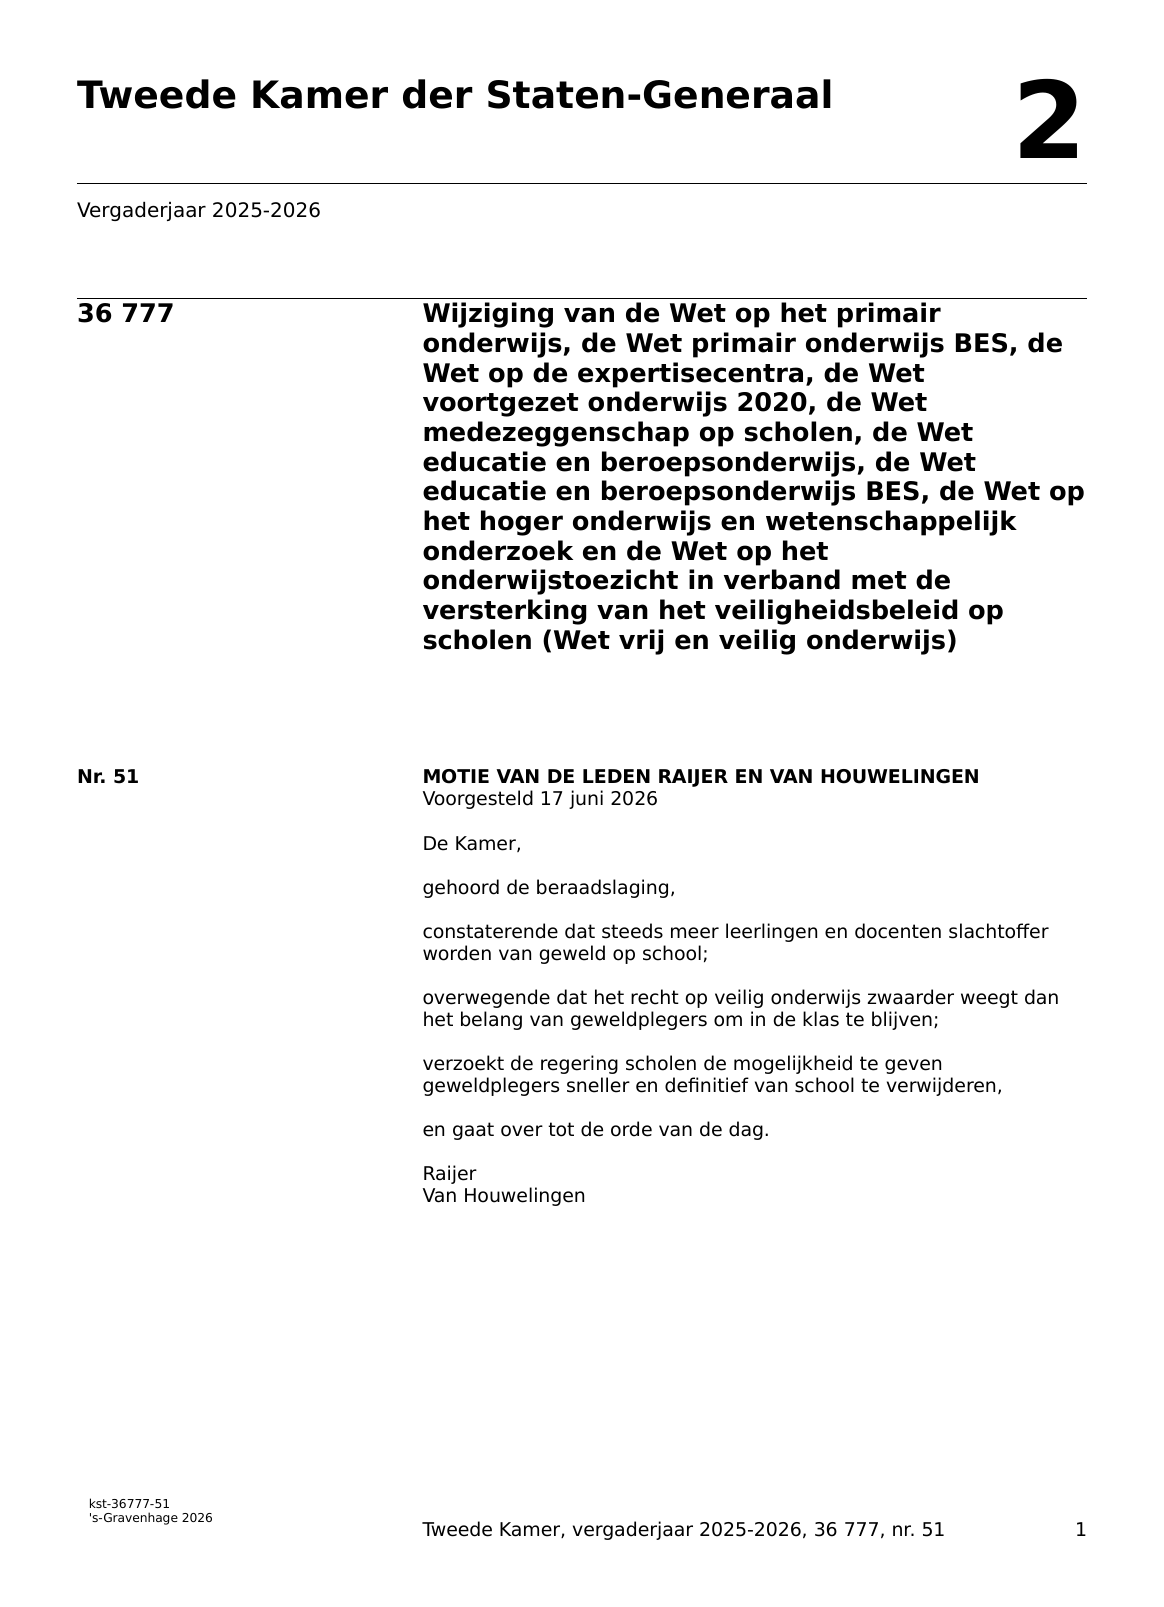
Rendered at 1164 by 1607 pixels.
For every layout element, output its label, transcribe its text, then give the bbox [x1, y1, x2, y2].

text overwegende dat het recht op veilig onderwijs zwaarder weegt dan het belang van geweldplegers om in de klas te blijven; [422, 987, 1087, 1031]
text constaterende dat steeds meer leerlingen en docenten slachtoffer worden van geweld op school; [422, 921, 1087, 965]
table_cell Vergaderjaar 2025-2026 [77, 184, 1087, 298]
text gehoord de beraadslaging, [422, 877, 1087, 898]
text 's-Gravenhage 2026 [88, 1511, 323, 1525]
text Van Houwelingen [422, 1185, 1087, 1207]
text kst-36777-51 [88, 1497, 323, 1511]
table_header Tweede Kamer der Staten-Generaal [77, 59, 886, 183]
table_header 2 [886, 59, 1087, 183]
text De Kamer, [422, 832, 1087, 854]
text Voorgesteld 17 juni 2026 [422, 788, 1087, 810]
text Raijer [422, 1163, 1087, 1185]
subtitle Nr. 51 MOTIE VAN DE LEDEN RAIJER EN VAN HOUWELINGEN [77, 766, 1087, 788]
subtitle 36 777 Wijziging van de Wet op het primair onderwijs, de Wet primair onderwijs BES, de Wet op de expertisecentra, de Wet voortgezet onderwijs 2020, de Wet medezeggenschap op scholen, de Wet educatie en beroepsonderwijs, de Wet educatie en beroepsonderwijs BES, de Wet op het hoger onderwijs en wetenschappelijk onderzoek en de Wet op het onderwijstoezicht in verband met de versterking van het veiligheidsbeleid op scholen (Wet vrij en veilig onderwijs) [77, 299, 1087, 655]
text verzoekt de regering scholen de mogelijkheid te geven geweldplegers sneller en definitief van school te verwijderen, [422, 1053, 1087, 1097]
text en gaat over tot de orde van de dag. [422, 1119, 1087, 1141]
